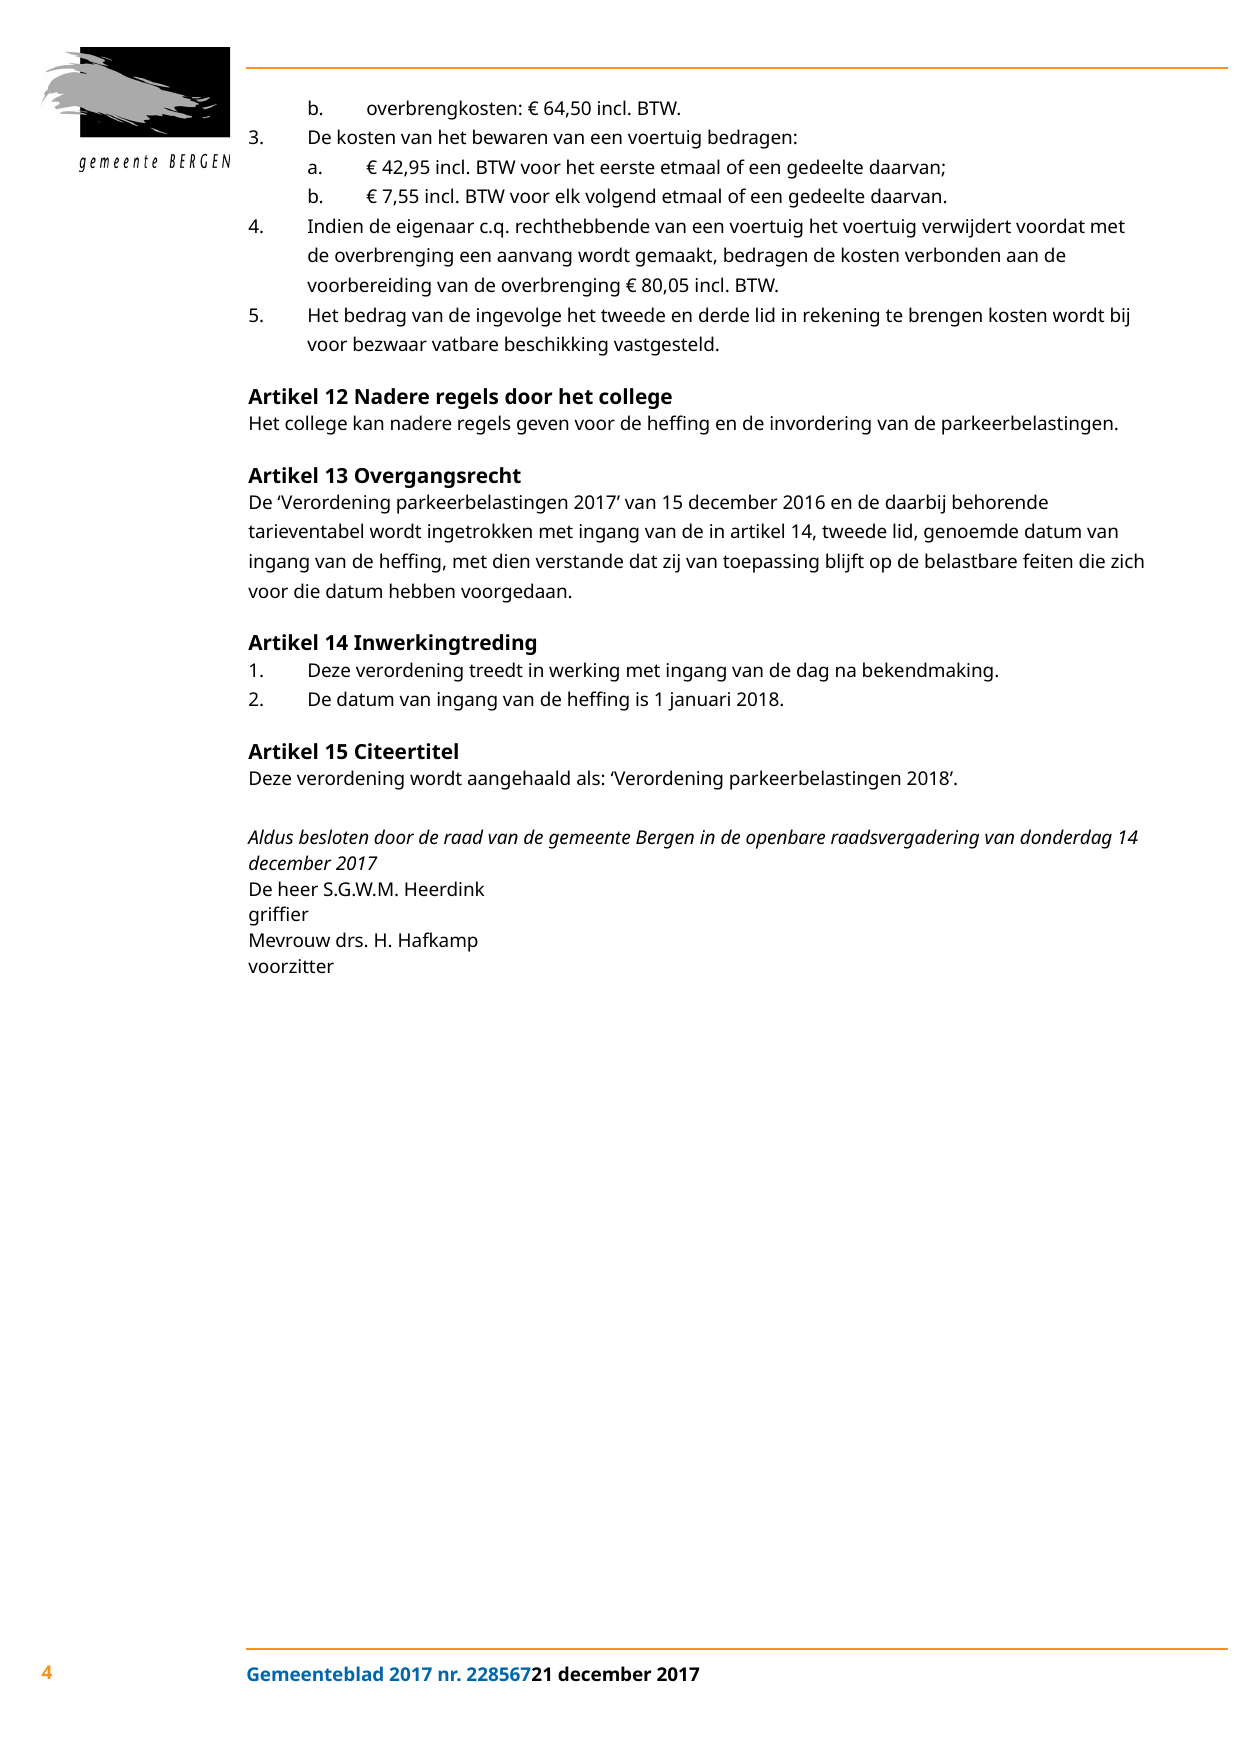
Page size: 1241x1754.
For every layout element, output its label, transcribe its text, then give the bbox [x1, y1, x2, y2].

list Indien de eigenaar c.q. rechthebbende van een voertuig het voertuig verwijdert voordat met de overbrenging een aanvang wordt gemaakt, bedragen de kosten verbonden aan de voorbereiding van de overbrenging € 80,05 incl. BTW. [248, 213, 1152, 298]
text Mevrouw drs. H. Hafkamp [248, 927, 1152, 953]
list De datum van ingang van de heffing is 1 januari 2018. [248, 686, 1152, 712]
text Artikel 12 Nadere regels door het college [248, 382, 1152, 410]
text griffier [248, 902, 1152, 927]
text De heer S.G.W.M. Heerdink [248, 876, 1152, 902]
list € 42,95 incl. BTW voor het eerste etmaal of een gedeelte daarvan; [307, 154, 1152, 180]
list € 7,55 incl. BTW voor elk volgend etmaal of een gedeelte daarvan. [307, 183, 1152, 209]
text Aldus besloten door de raad van de gemeente Bergen in de openbare raadsvergadering van donderdag 14 december 2017 [248, 824, 1152, 876]
text Deze verordening wordt aangehaald als: ‘Verordening parkeerbelastingen 2018’. [248, 765, 1152, 791]
text Het college kan nadere regels geven voor de heffing en de invordering van de parkeerbelastingen. [248, 410, 1152, 436]
text De ‘Verordening parkeerbelastingen 2017’ van 15 december 2016 en de daarbij behorende tarieventabel wordt ingetrokken met ingang van de in artikel 14, tweede lid, genoemde datum van ingang van de heffing, met dien verstande dat zij van toepassing blijft op de belastbare feiten die zich voor die datum hebben voorgedaan. [248, 489, 1152, 604]
list Het bedrag van de ingevolge het tweede en derde lid in rekening te brengen kosten wordt bij voor bezwaar vatbare beschikking vastgesteld. [248, 302, 1152, 357]
list De kosten van het bewaren van een voertuig bedragen: [248, 124, 1152, 150]
list Deze verordening treedt in werking met ingang van de dag na bekendmaking. [248, 657, 1152, 682]
text voorzitter [248, 953, 1152, 979]
text Artikel 15 Citeertitel [248, 737, 1152, 765]
text Artikel 14 Inwerkingtreding [248, 628, 1152, 657]
picture [41, 47, 231, 172]
text Artikel 13 Overgangsrecht [248, 461, 1152, 489]
list overbrengkosten: € 64,50 incl. BTW. [307, 95, 1152, 121]
